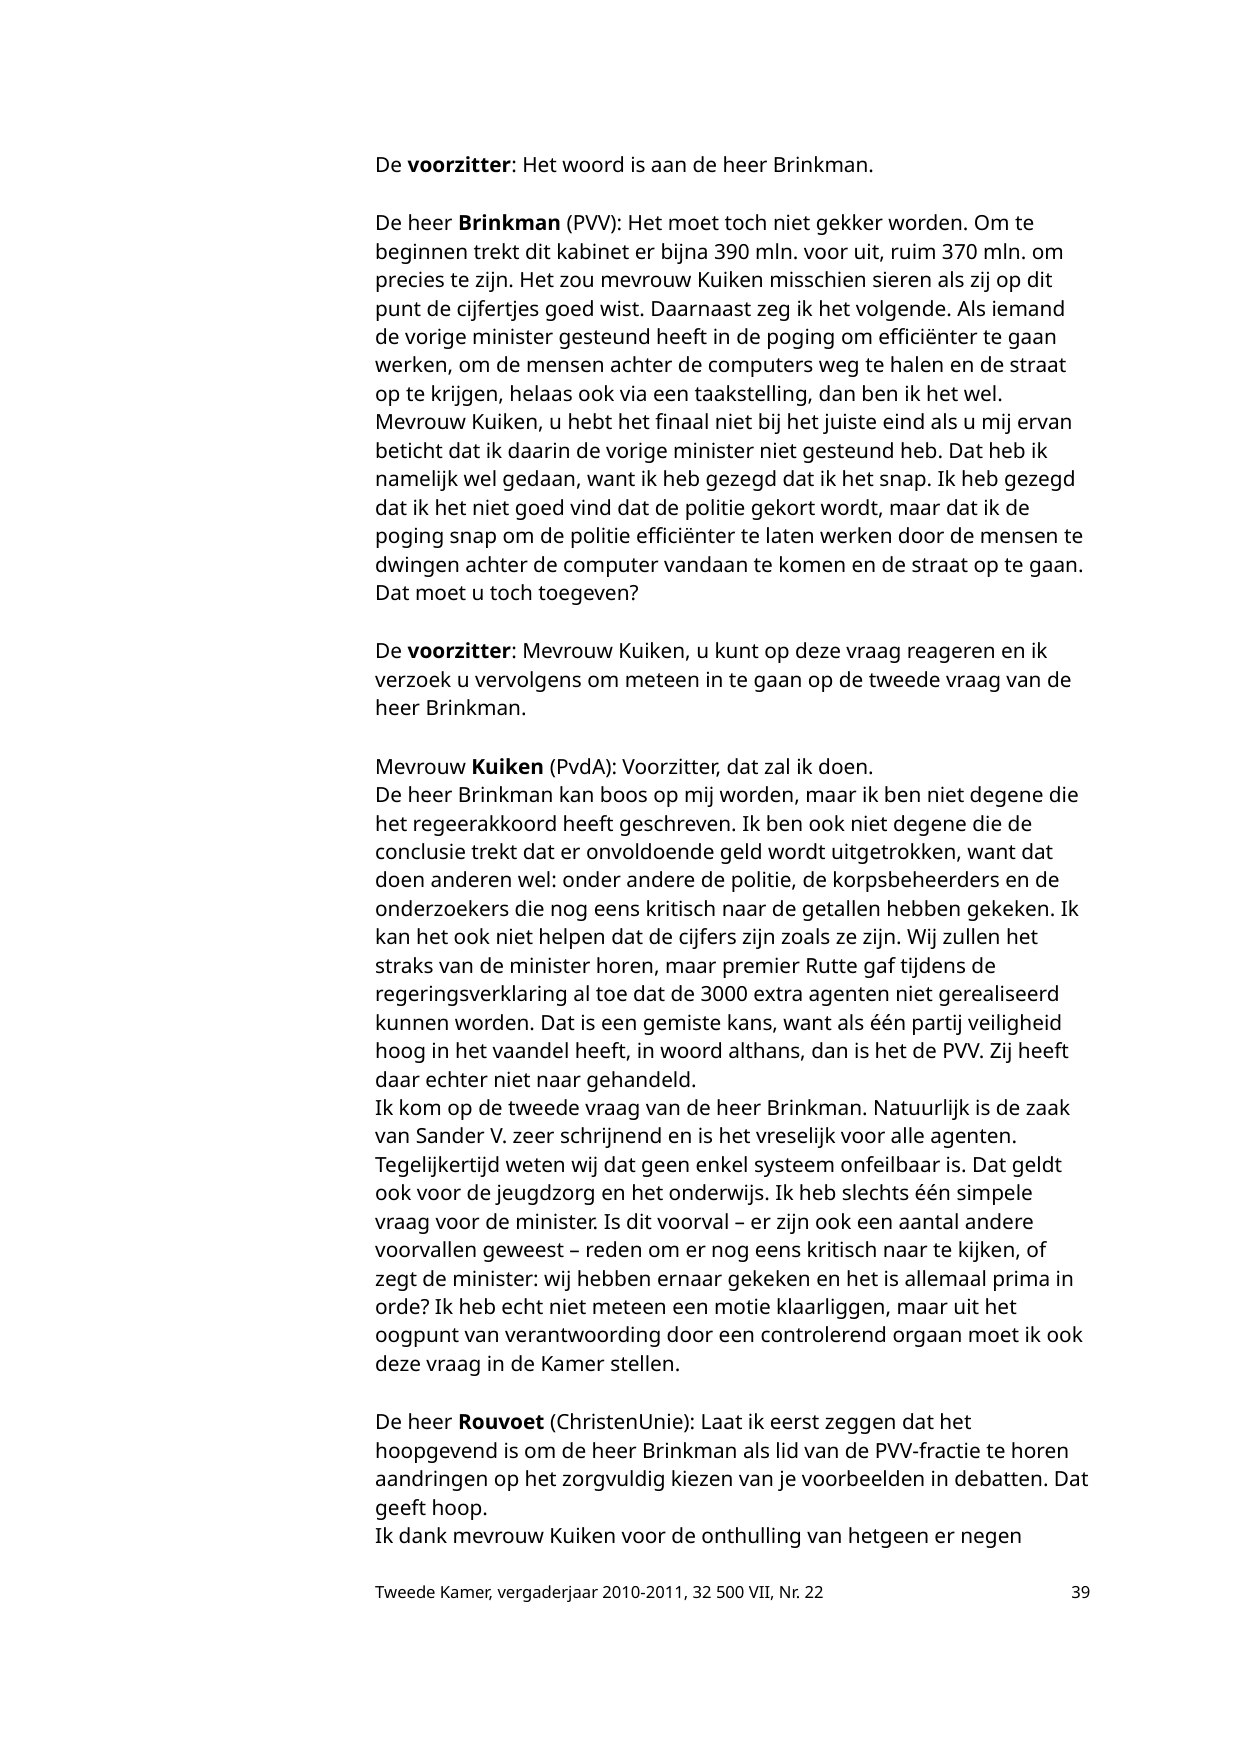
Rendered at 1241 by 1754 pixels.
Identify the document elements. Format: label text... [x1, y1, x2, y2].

text De heer Rouvoet (ChristenUnie): Laat ik eerst zeggen dat het hoopgevend is om de heer Brinkman als lid van de PVV-fractie te horen aandringen op het zorgvuldig kiezen van je voorbeelden in debatten. Dat geeft hoop. [375, 1407, 1090, 1521]
text De heer Brinkman (PVV): Het moet toch niet gekker worden. Om te beginnen trekt dit kabinet er bijna 390 mln. voor uit, ruim 370 mln. om precies te zijn. Het zou mevrouw Kuiken misschien sieren als zij op dit punt de cijfertjes goed wist. Daarnaast zeg ik het volgende. Als iemand de vorige minister gesteund heeft in de poging om efficiënter te gaan werken, om de mensen achter de computers weg te halen en de straat op te krijgen, helaas ook via een taakstelling, dan ben ik het wel. Mevrouw Kuiken, u hebt het finaal niet bij het juiste eind als u mij ervan beticht dat ik daarin de vorige minister niet gesteund heb. Dat heb ik namelijk wel gedaan, want ik heb gezegd dat ik het snap. Ik heb gezegd dat ik het niet goed vind dat de politie gekort wordt, maar dat ik de poging snap om de politie efficiënter te laten werken door de mensen te dwingen achter de computer vandaan te komen en de straat op te gaan. Dat moet u toch toegeven? [375, 208, 1090, 607]
text De heer Brinkman kan boos op mij worden, maar ik ben niet degene die het regeerakkoord heeft geschreven. Ik ben ook niet degene die de conclusie trekt dat er onvoldoende geld wordt uitgetrokken, want dat doen anderen wel: onder andere de politie, de korpsbeheerders en de onderzoekers die nog eens kritisch naar de getallen hebben gekeken. Ik kan het ook niet helpen dat de cijfers zijn zoals ze zijn. Wij zullen het straks van de minister horen, maar premier Rutte gaf tijdens de regeringsverklaring al toe dat de 3000 extra agenten niet gerealiseerd kunnen worden. Dat is een gemiste kans, want als één partij veiligheid hoog in het vaandel heeft, in woord althans, dan is het de PVV. Zij heeft daar echter niet naar gehandeld. [375, 780, 1090, 1093]
text Ik dank mevrouw Kuiken voor de onthulling van hetgeen er negen [375, 1521, 1090, 1550]
text De voorzitter: Mevrouw Kuiken, u kunt op deze vraag reageren en ik verzoek u vervolgens om meteen in te gaan op de tweede vraag van de heer Brinkman. [375, 637, 1090, 722]
text De voorzitter: Het woord is aan de heer Brinkman. [375, 150, 1090, 178]
text Ik kom op de tweede vraag van de heer Brinkman. Natuurlijk is de zaak van Sander V. zeer schrijnend en is het vreselijk voor alle agenten. Tegelijkertijd weten wij dat geen enkel systeem onfeilbaar is. Dat geldt ook voor de jeugdzorg en het onderwijs. Ik heb slechts één simpele vraag voor de minister. Is dit voorval – er zijn ook een aantal andere voorvallen geweest – reden om er nog eens kritisch naar te kijken, of zegt de minister: wij hebben ernaar gekeken en het is allemaal prima in orde? Ik heb echt niet meteen een motie klaarliggen, maar uit het oogpunt van verantwoording door een controlerend orgaan moet ik ook deze vraag in de Kamer stellen. [375, 1093, 1090, 1377]
text Mevrouw Kuiken (PvdA): Voorzitter, dat zal ik doen. [375, 752, 1090, 780]
